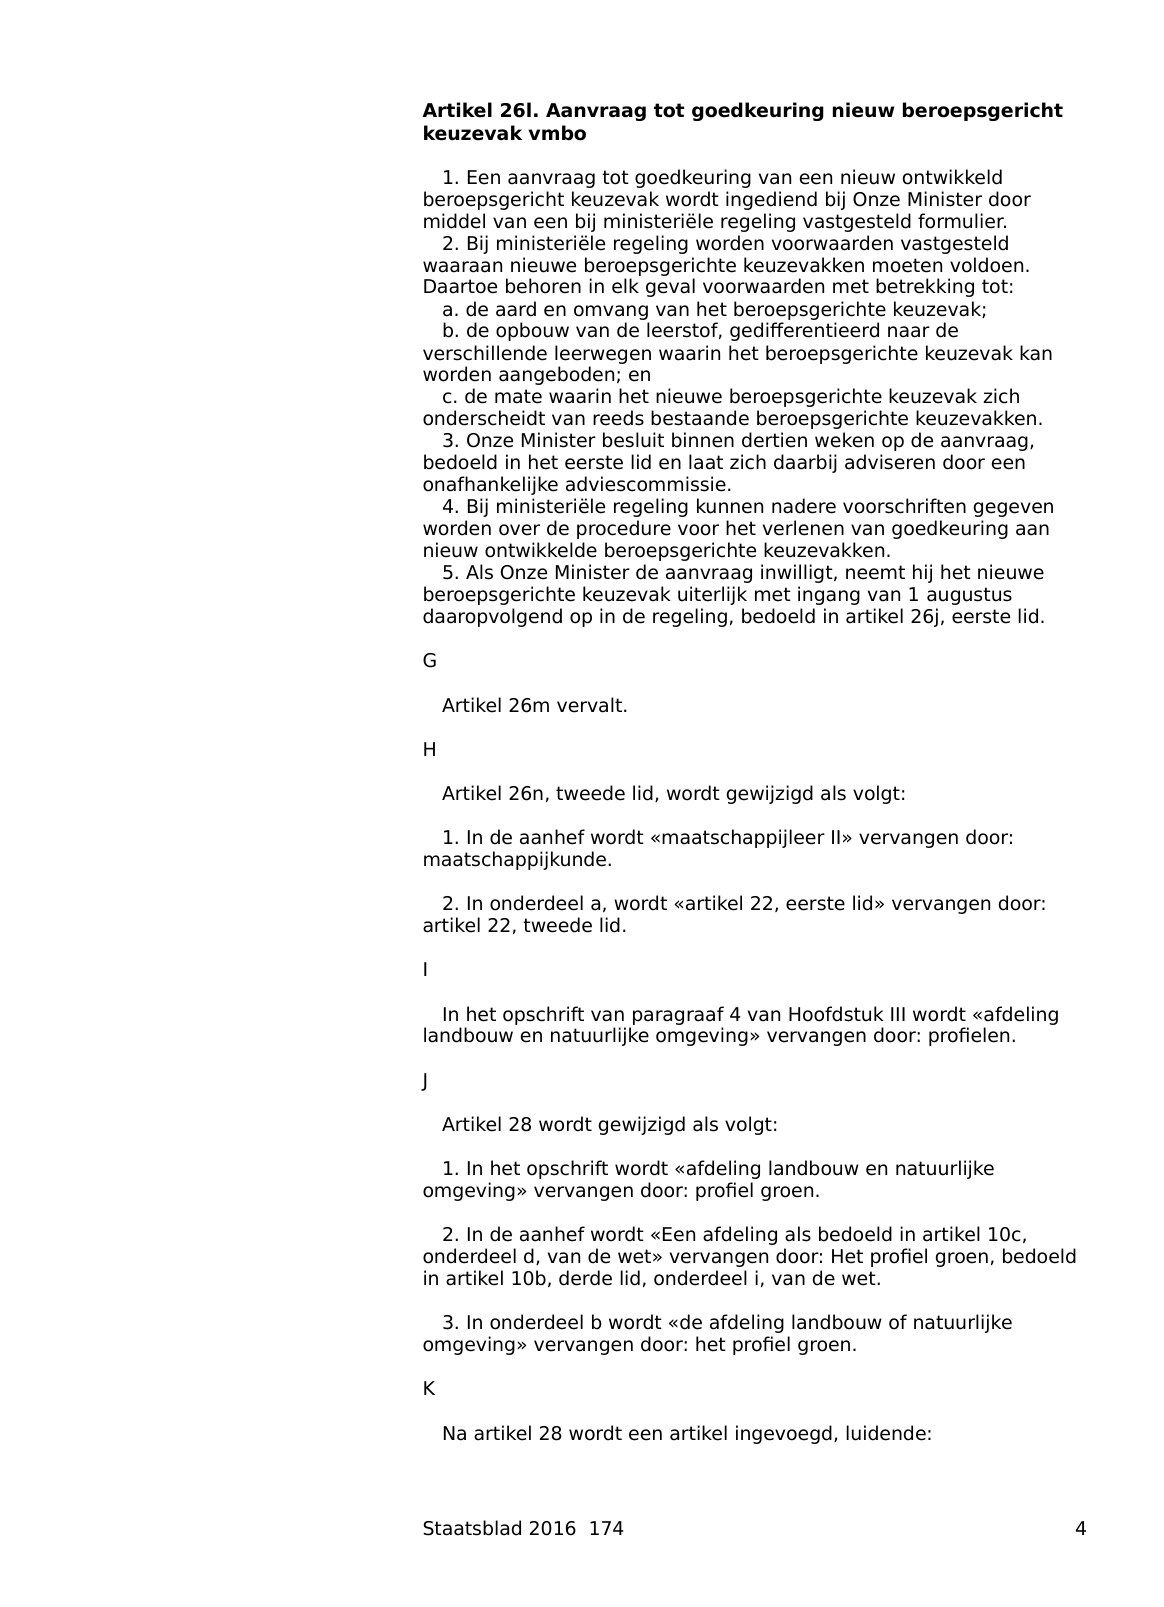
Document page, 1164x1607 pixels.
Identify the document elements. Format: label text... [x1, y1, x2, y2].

text 2. In onderdeel a, wordt «artikel 22, eerste lid» vervangen door: artikel 22, tweede lid. [422, 893, 1087, 937]
text 3. Onze Minister besluit binnen dertien weken op de aanvraag, bedoeld in het eerste lid en laat zich daarbij adviseren door een onafhankelijke adviescommissie. [422, 430, 1087, 496]
text 1. Een aanvraag tot goedkeuring van een nieuw ontwikkeld beroepsgericht keuzevak wordt ingediend bij Onze Minister door middel van een bij ministeriële regeling vastgesteld formulier. [422, 167, 1087, 232]
text H [422, 739, 1087, 761]
text J [422, 1069, 1087, 1092]
text Artikel 26n, tweede lid, wordt gewijzigd als volgt: [422, 783, 1087, 805]
text a. de aard en omvang van het beroepsgerichte keuzevak; [422, 298, 1087, 320]
text 2. Bij ministeriële regeling worden voorwaarden vastgesteld waaraan nieuwe beroepsgerichte keuzevakken moeten voldoen. Daartoe behoren in elk geval voorwaarden met betrekking tot: [422, 232, 1087, 298]
text 5. Als Onze Minister de aanvraag inwilligt, neemt hij het nieuwe beroepsgerichte keuzevak uiterlijk met ingang van 1 augustus daaropvolgend op in de regeling, bedoeld in artikel 26j, eerste lid. [422, 562, 1087, 628]
text In het opschrift van paragraaf 4 van Hoofdstuk III wordt «afdeling landbouw en natuurlijke omgeving» vervangen door: profielen. [422, 1003, 1087, 1047]
text 1. In het opschrift wordt «afdeling landbouw en natuurlijke omgeving» vervangen door: profiel groen. [422, 1158, 1087, 1202]
text 4. Bij ministeriële regeling kunnen nadere voorschriften gegeven worden over de procedure voor het verlenen van goedkeuring aan nieuw ontwikkelde beroepsgerichte keuzevakken. [422, 496, 1087, 562]
text G [422, 650, 1087, 672]
text 3. In onderdeel b wordt «de afdeling landbouw of natuurlijke omgeving» vervangen door: het profiel groen. [422, 1312, 1087, 1356]
text 2. In de aanhef wordt «Een afdeling als bedoeld in artikel 10c, onderdeel d, van de wet» vervangen door: Het profiel groen, bedoeld in artikel 10b, derde lid, onderdeel i, van de wet. [422, 1224, 1087, 1290]
text K [422, 1378, 1087, 1400]
subtitle Artikel 26l. Aanvraag tot goedkeuring nieuw beroepsgericht keuzevak vmbo [422, 100, 1087, 144]
text Na artikel 28 wordt een artikel ingevoegd, luidende: [422, 1422, 1087, 1444]
text I [422, 959, 1087, 981]
text Artikel 28 wordt gewijzigd als volgt: [422, 1114, 1087, 1136]
text c. de mate waarin het nieuwe beroepsgerichte keuzevak zich onderscheidt van reeds bestaande beroepsgerichte keuzevakken. [422, 386, 1087, 430]
text 1. In de aanhef wordt «maatschappijleer II» vervangen door: maatschappijkunde. [422, 827, 1087, 871]
text Artikel 26m vervalt. [422, 694, 1087, 716]
text b. de opbouw van de leerstof, gedifferentieerd naar de verschillende leerwegen waarin het beroepsgerichte keuzevak kan worden aangeboden; en [422, 320, 1087, 386]
